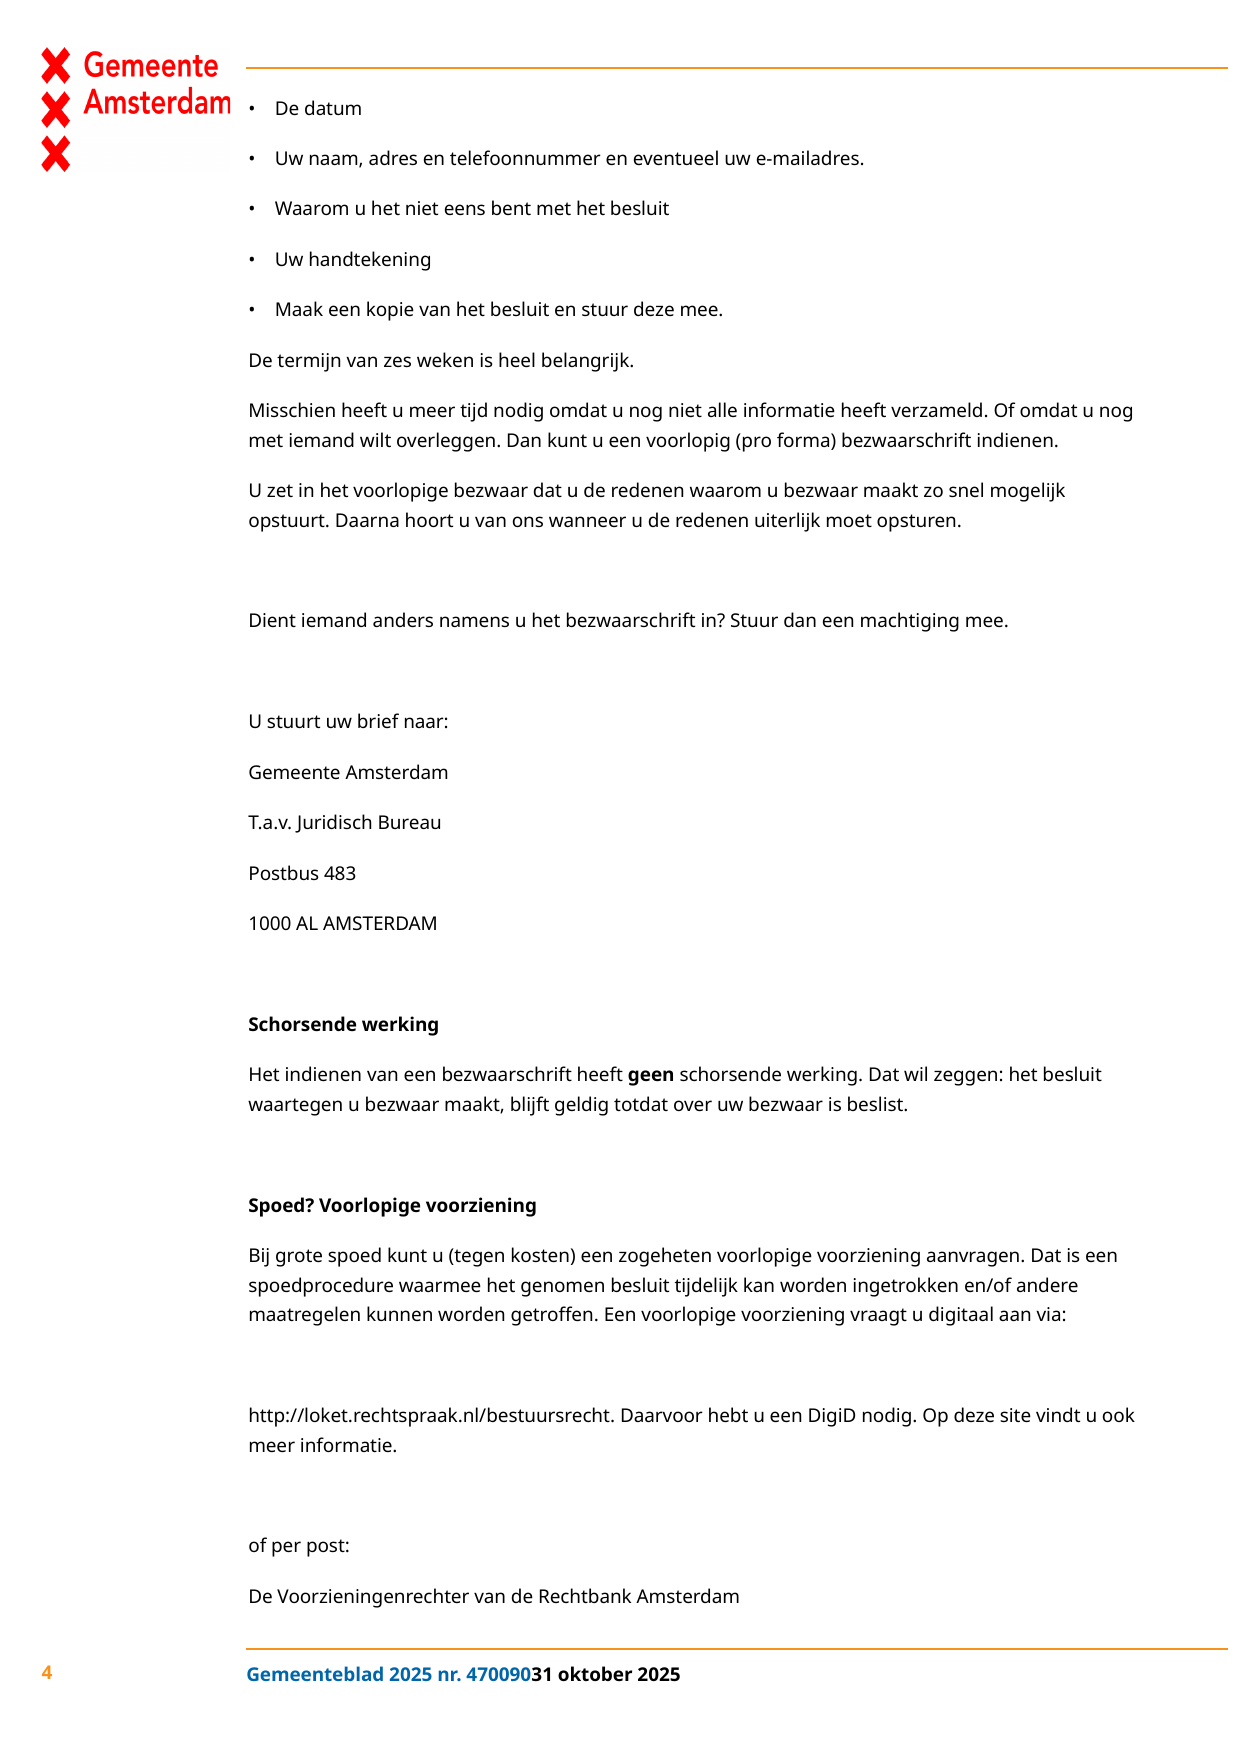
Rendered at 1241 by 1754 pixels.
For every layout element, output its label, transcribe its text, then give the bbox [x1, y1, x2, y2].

text Schorsende werking [248, 1011, 1152, 1037]
text Het indienen van een bezwaarschrift heeft geen schorsende werking. Dat wil zeggen: het besluit waartegen u bezwaar maakt, blijft geldig totdat over uw bezwaar is beslist. [248, 1061, 1152, 1117]
text Misschien heeft u meer tijd nodig omdat u nog niet alle informatie heeft verzameld. Of omdat u nog met iemand wilt overleggen. Dan kunt u een voorlopig (pro forma) bezwaarschrift indienen. [248, 397, 1152, 453]
text De Voorzieningenrechter van de Rechtbank Amsterdam [248, 1583, 1152, 1609]
text • Waarom u het niet eens bent met het besluit [248, 196, 1152, 221]
text T.a.v. Juridisch Bureau [248, 809, 1152, 835]
text • Uw naam, adres en telefoonnummer en eventueel uw e-mailadres. [248, 145, 1152, 171]
text Postbus 483 [248, 860, 1152, 886]
text Dient iemand anders namens u het bezwaarschrift in? Stuur dan een machtiging mee. [248, 608, 1152, 633]
text of per post: [248, 1533, 1152, 1558]
text • Uw handtekening [248, 246, 1152, 272]
picture [41, 47, 231, 172]
text U stuurt uw brief naar: [248, 708, 1152, 734]
text U zet in het voorlopige bezwaar dat u de redenen waarom u bezwaar maakt zo snel mogelijk opstuurt. Daarna hoort u van ons wanneer u de redenen uiterlijk moet opsturen. [248, 477, 1152, 533]
text Gemeente Amsterdam [248, 759, 1152, 785]
text Bij grote spoed kunt u (tegen kosten) een zogeheten voorlopige voorziening aanvragen. Dat is een spoedprocedure waarmee het genomen besluit tijdelijk kan worden ingetrokken en/of andere maatregelen kunnen worden getroffen. Een voorlopige voorziening vraagt u digitaal aan via: [248, 1242, 1152, 1327]
text • Maak een kopie van het besluit en stuur deze mee. [248, 296, 1152, 322]
text Spoed? Voorlopige voorziening [248, 1192, 1152, 1218]
text • De datum [248, 95, 1152, 121]
text De termijn van zes weken is heel belangrijk. [248, 347, 1152, 373]
text http://loket.rechtspraak.nl/bestuursrecht. Daarvoor hebt u een DigiD nodig. Op deze site vindt u ook meer informatie. [248, 1402, 1152, 1458]
text 1000 AL AMSTERDAM [248, 910, 1152, 936]
